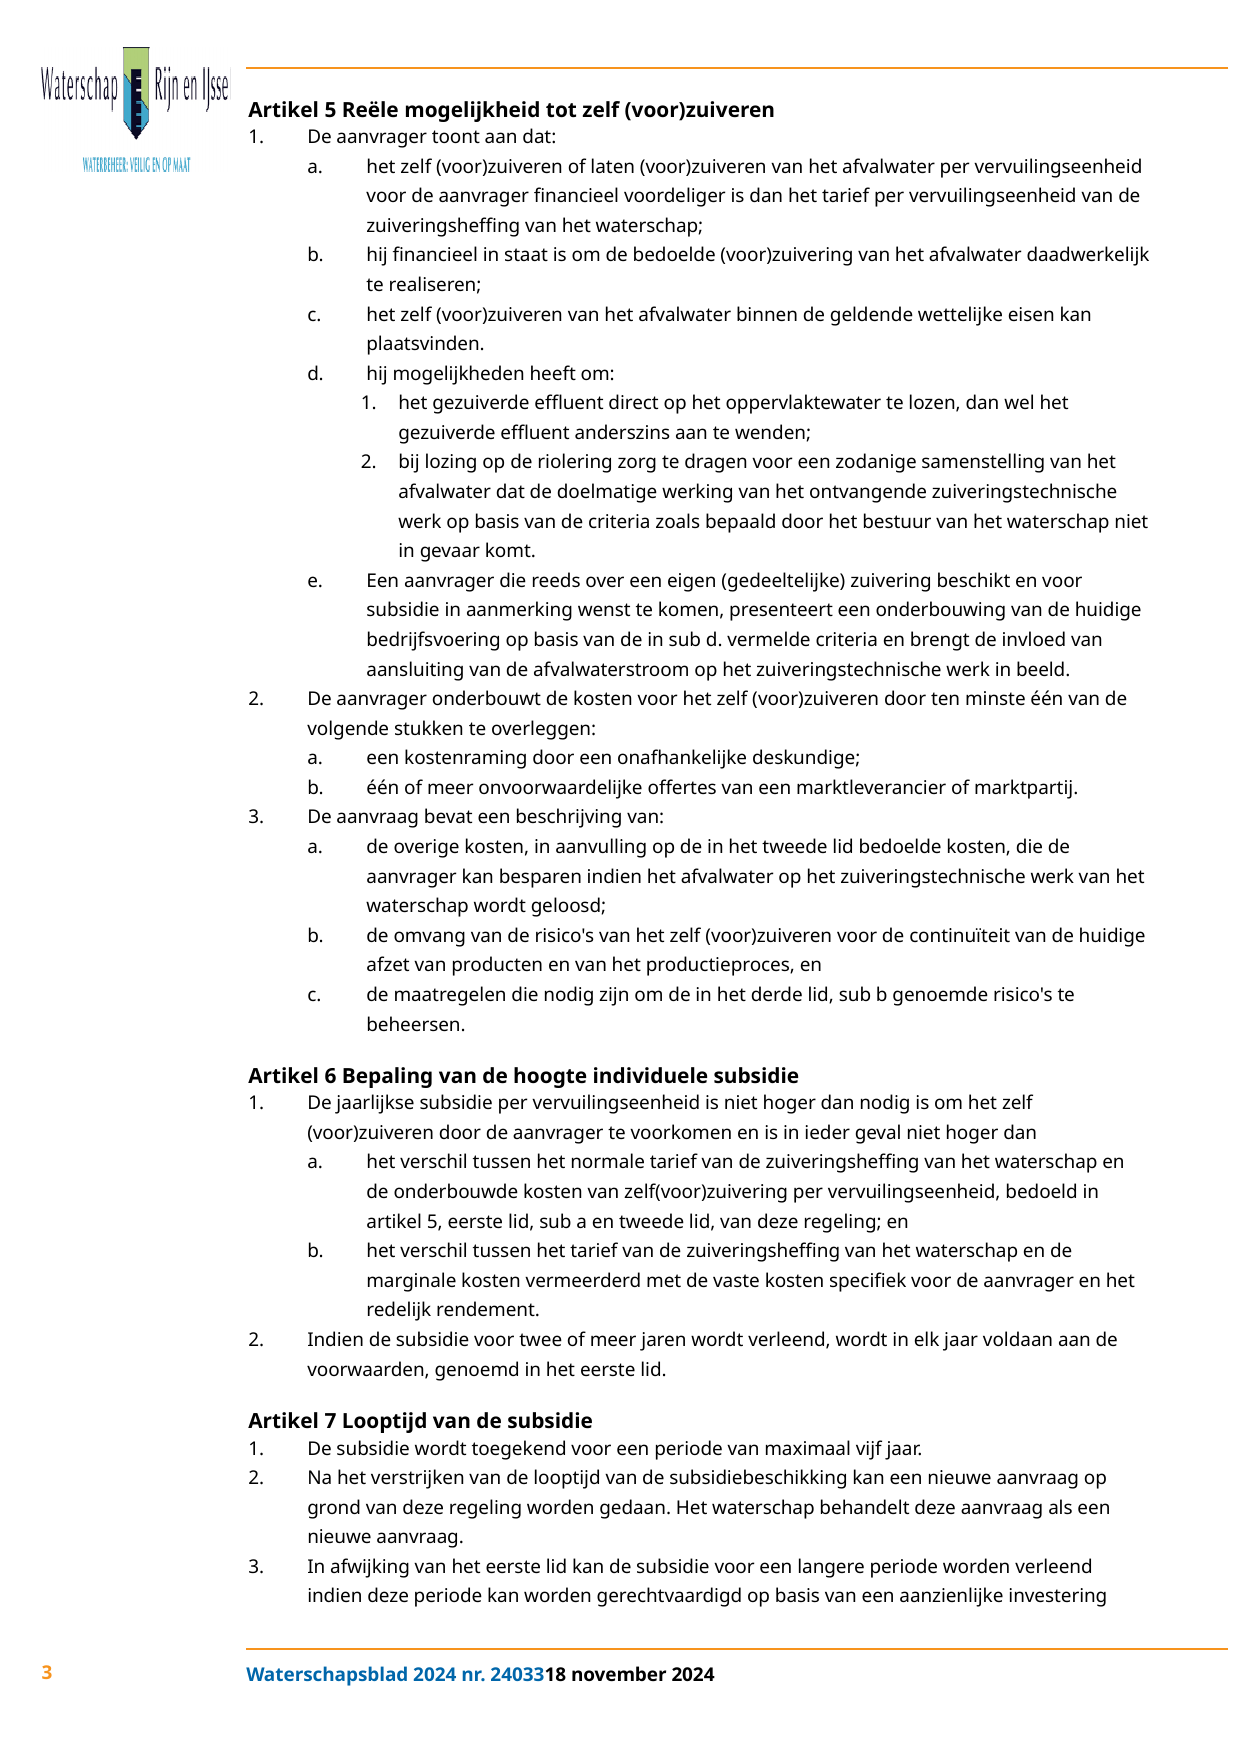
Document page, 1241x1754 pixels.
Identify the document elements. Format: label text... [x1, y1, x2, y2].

list het zelf (voor)zuiveren of laten (voor)zuiveren van het afvalwater per vervuilingseenheid voor de aanvrager financieel voordeliger is dan het tarief per vervuilingseenheid van de zuiveringsheffing van het waterschap; [307, 153, 1152, 238]
list De jaarlijkse subsidie per vervuilingseenheid is niet hoger dan nodig is om het zelf (voor)zuiveren door de aanvrager te voorkomen en is in ieder geval niet hoger dan [248, 1089, 1152, 1145]
list de overige kosten, in aanvulling op de in het tweede lid bedoelde kosten, die de aanvrager kan besparen indien het afvalwater op het zuiveringstechnische werk van het waterschap wordt geloosd; [307, 833, 1152, 918]
list De aanvrager toont aan dat: [248, 123, 1152, 149]
list het verschil tussen het normale tarief van de zuiveringsheffing van het waterschap en de onderbouwde kosten van zelf(voor)zuivering per vervuilingseenheid, bedoeld in artikel 5, eerste lid, sub a en tweede lid, van deze regeling; en [307, 1149, 1152, 1234]
list Een aanvrager die reeds over een eigen (gedeeltelijke) zuivering beschikt en voor subsidie in aanmerking wenst te komen, presenteert een onderbouwing van de huidige bedrijfsvoering op basis van de in sub d. vermelde criteria en brengt de invloed van aansluiting van de afvalwaterstroom op het zuiveringstechnische werk in beeld. [307, 567, 1152, 681]
list bij lozing op de riolering zorg te dragen voor een zodanige samenstelling van het afvalwater dat de doelmatige werking van het ontvangende zuiveringstechnische werk op basis van de criteria zoals bepaald door het bestuur van het waterschap niet in gevaar komt. [361, 449, 1152, 563]
text Artikel 6 Bepaling van de hoogte individuele subsidie [248, 1061, 1152, 1089]
text Artikel 5 Reële mogelijkheid tot zelf (voor)zuiveren [248, 95, 1152, 123]
list de omvang van de risico's van het zelf (voor)zuiveren voor de continuïteit van de huidige afzet van producten en van het productieproces, en [307, 922, 1152, 977]
list hij financieel in staat is om de bedoelde (voor)zuivering van het afvalwater daadwerkelijk te realiseren; [307, 242, 1152, 297]
list Na het verstrijken van de looptijd van de subsidiebeschikking kan een nieuwe aanvraag op grond van deze regeling worden gedaan. Het waterschap behandelt deze aanvraag als een nieuwe aanvraag. [248, 1464, 1152, 1549]
list het gezuiverde effluent direct op het oppervlaktewater te lozen, dan wel het gezuiverde effluent anderszins aan te wenden; [361, 389, 1152, 445]
list De aanvrager onderbouwt de kosten voor het zelf (voor)zuiveren door ten minste één van de volgende stukken te overleggen: [248, 685, 1152, 741]
list Indien de subsidie voor twee of meer jaren wordt verleend, wordt in elk jaar voldaan aan de voorwaarden, genoemd in het eerste lid. [248, 1326, 1152, 1382]
list het verschil tussen het tarief van de zuiveringsheffing van het waterschap en de marginale kosten vermeerderd met de vaste kosten specifiek voor de aanvrager en het redelijk rendement. [307, 1237, 1152, 1322]
list In afwijking van het eerste lid kan de subsidie voor een langere periode worden verleend indien deze periode kan worden gerechtvaardigd op basis van een aanzienlijke investering [248, 1553, 1152, 1608]
list het zelf (voor)zuiveren van het afvalwater binnen de geldende wettelijke eisen kan plaatsvinden. [307, 301, 1152, 356]
picture [41, 47, 231, 172]
list De aanvraag bevat een beschrijving van: [248, 804, 1152, 829]
list één of meer onvoorwaardelijke offertes van een marktleverancier of marktpartij. [307, 774, 1152, 800]
list een kostenraming door een onafhankelijke deskundige; [307, 744, 1152, 770]
list de maatregelen die nodig zijn om de in het derde lid, sub b genoemde risico's te beheersen. [307, 981, 1152, 1036]
list De subsidie wordt toegekend voor een periode van maximaal vijf jaar. [248, 1435, 1152, 1460]
text Artikel 7 Looptijd van de subsidie [248, 1406, 1152, 1435]
list hij mogelijkheden heeft om: [307, 360, 1152, 386]
